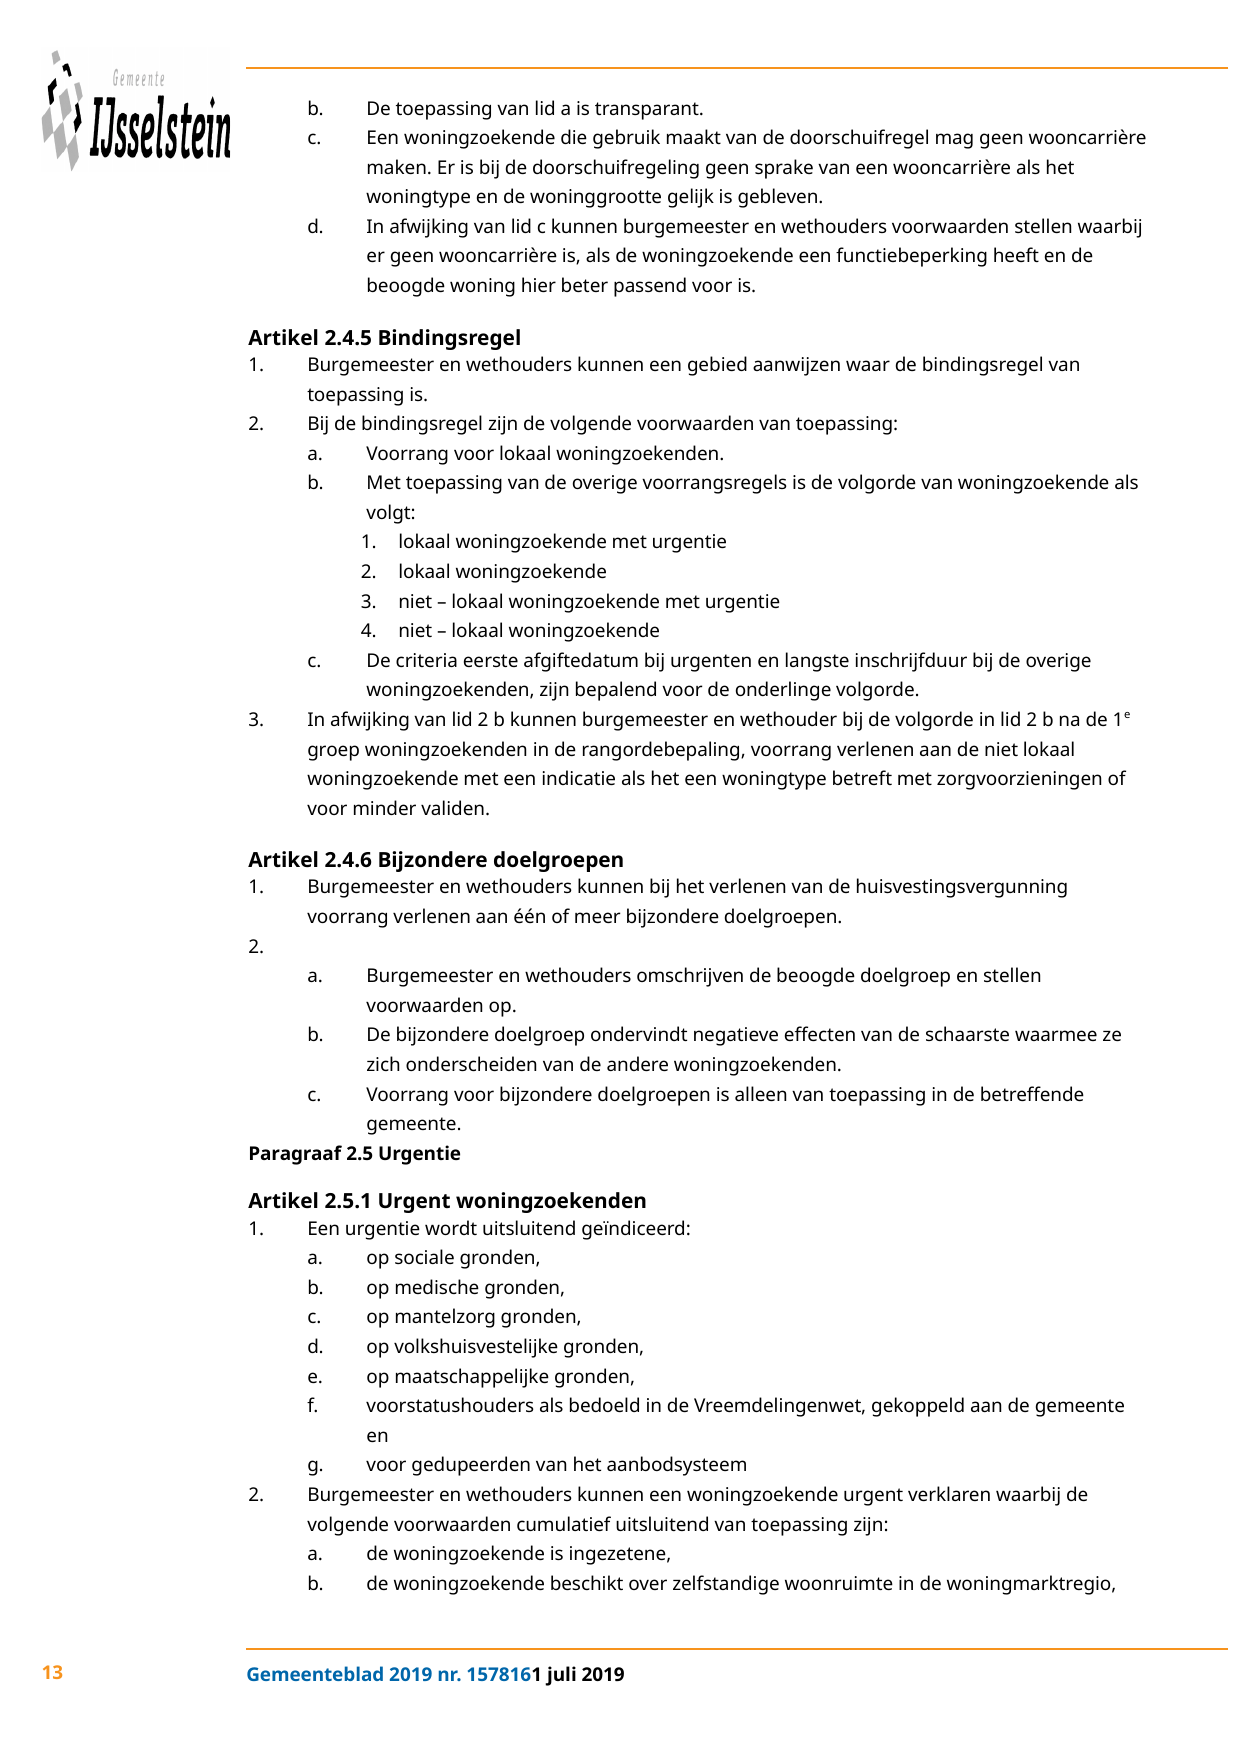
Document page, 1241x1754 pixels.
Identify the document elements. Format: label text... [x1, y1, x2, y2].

list voor gedupeerden van het aanbodsysteem [307, 1452, 1152, 1477]
list op maatschappelijke gronden, [307, 1363, 1152, 1389]
list Met toepassing van de overige voorrangsregels is de volgorde van woningzoekende als volgt: [307, 469, 1152, 525]
picture [41, 47, 231, 172]
text Artikel 2.5.1 Urgent woningzoekenden [248, 1187, 1152, 1215]
list de woningzoekende beschikt over zelfstandige woonruimte in de woningmarktregio, [307, 1570, 1152, 1596]
list Een urgentie wordt uitsluitend geïndiceerd: [248, 1215, 1152, 1241]
list niet – lokaal woningzoekende met urgentie [361, 588, 1152, 613]
list op sociale gronden, [307, 1244, 1152, 1270]
list Burgemeester en wethouders omschrijven de beoogde doelgroep en stellen voorwaarden op. [307, 962, 1152, 1018]
list Voorrang voor bijzondere doelgroepen is alleen van toepassing in de betreffende gemeente. [307, 1081, 1152, 1136]
list op medische gronden, [307, 1274, 1152, 1300]
list voorstatushouders als bedoeld in de Vreemdelingenwet, gekoppeld aan de gemeente en [307, 1392, 1152, 1448]
list Bij de bindingsregel zijn de volgende voorwaarden van toepassing: [248, 410, 1152, 436]
list op mantelzorg gronden, [307, 1304, 1152, 1329]
text Artikel 2.4.6 Bijzondere doelgroepen [248, 845, 1152, 874]
list Burgemeester en wethouders kunnen een gebied aanwijzen waar de bindingsregel van toepassing is. [248, 351, 1152, 406]
list Een woningzoekende die gebruik maakt van de doorschuifregel mag geen wooncarrière maken. Er is bij de doorschuifregeling geen sprake van een wooncarrière als het woningtype en de woninggrootte gelijk is gebleven. [307, 124, 1152, 209]
list lokaal woningzoekende met urgentie [361, 529, 1152, 554]
text Artikel 2.4.5 Bindingsregel [248, 323, 1152, 351]
list In afwijking van lid 2 b kunnen burgemeester en wethouder bij de volgorde in lid 2 b na de 1e groep woningzoekenden in de rangordebepaling, voorrang verlenen aan de niet lokaal woningzoekende met een indicatie als het een woningtype betreft met zorgvoorzieningen of voor minder validen. [248, 706, 1152, 821]
list op volkshuisvestelijke gronden, [307, 1333, 1152, 1359]
list De bijzondere doelgroep ondervindt negatieve effecten van de schaarste waarmee ze zich onderscheiden van de andere woningzoekenden. [307, 1022, 1152, 1077]
list De criteria eerste afgiftedatum bij urgenten en langste inschrijfduur bij de overige woningzoekenden, zijn bepalend voor de onderlinge volgorde. [307, 647, 1152, 702]
list In afwijking van lid c kunnen burgemeester en wethouders voorwaarden stellen waarbij er geen wooncarrière is, als de woningzoekende een functiebeperking heeft en de beoogde woning hier beter passend voor is. [307, 213, 1152, 298]
text Paragraaf 2.5 Urgentie [248, 1140, 1152, 1166]
list Burgemeester en wethouders kunnen bij het verlenen van de huisvestingsvergunning voorrang verlenen aan één of meer bijzondere doelgroepen. [248, 874, 1152, 929]
list De toepassing van lid a is transparant. [307, 95, 1152, 121]
list Burgemeester en wethouders kunnen een woningzoekende urgent verklaren waarbij de volgende voorwaarden cumulatief uitsluitend van toepassing zijn: [248, 1481, 1152, 1537]
list de woningzoekende is ingezetene, [307, 1540, 1152, 1566]
list Voorrang voor lokaal woningzoekenden. [307, 440, 1152, 466]
list niet – lokaal woningzoekende [361, 617, 1152, 643]
list lokaal woningzoekende [361, 558, 1152, 584]
